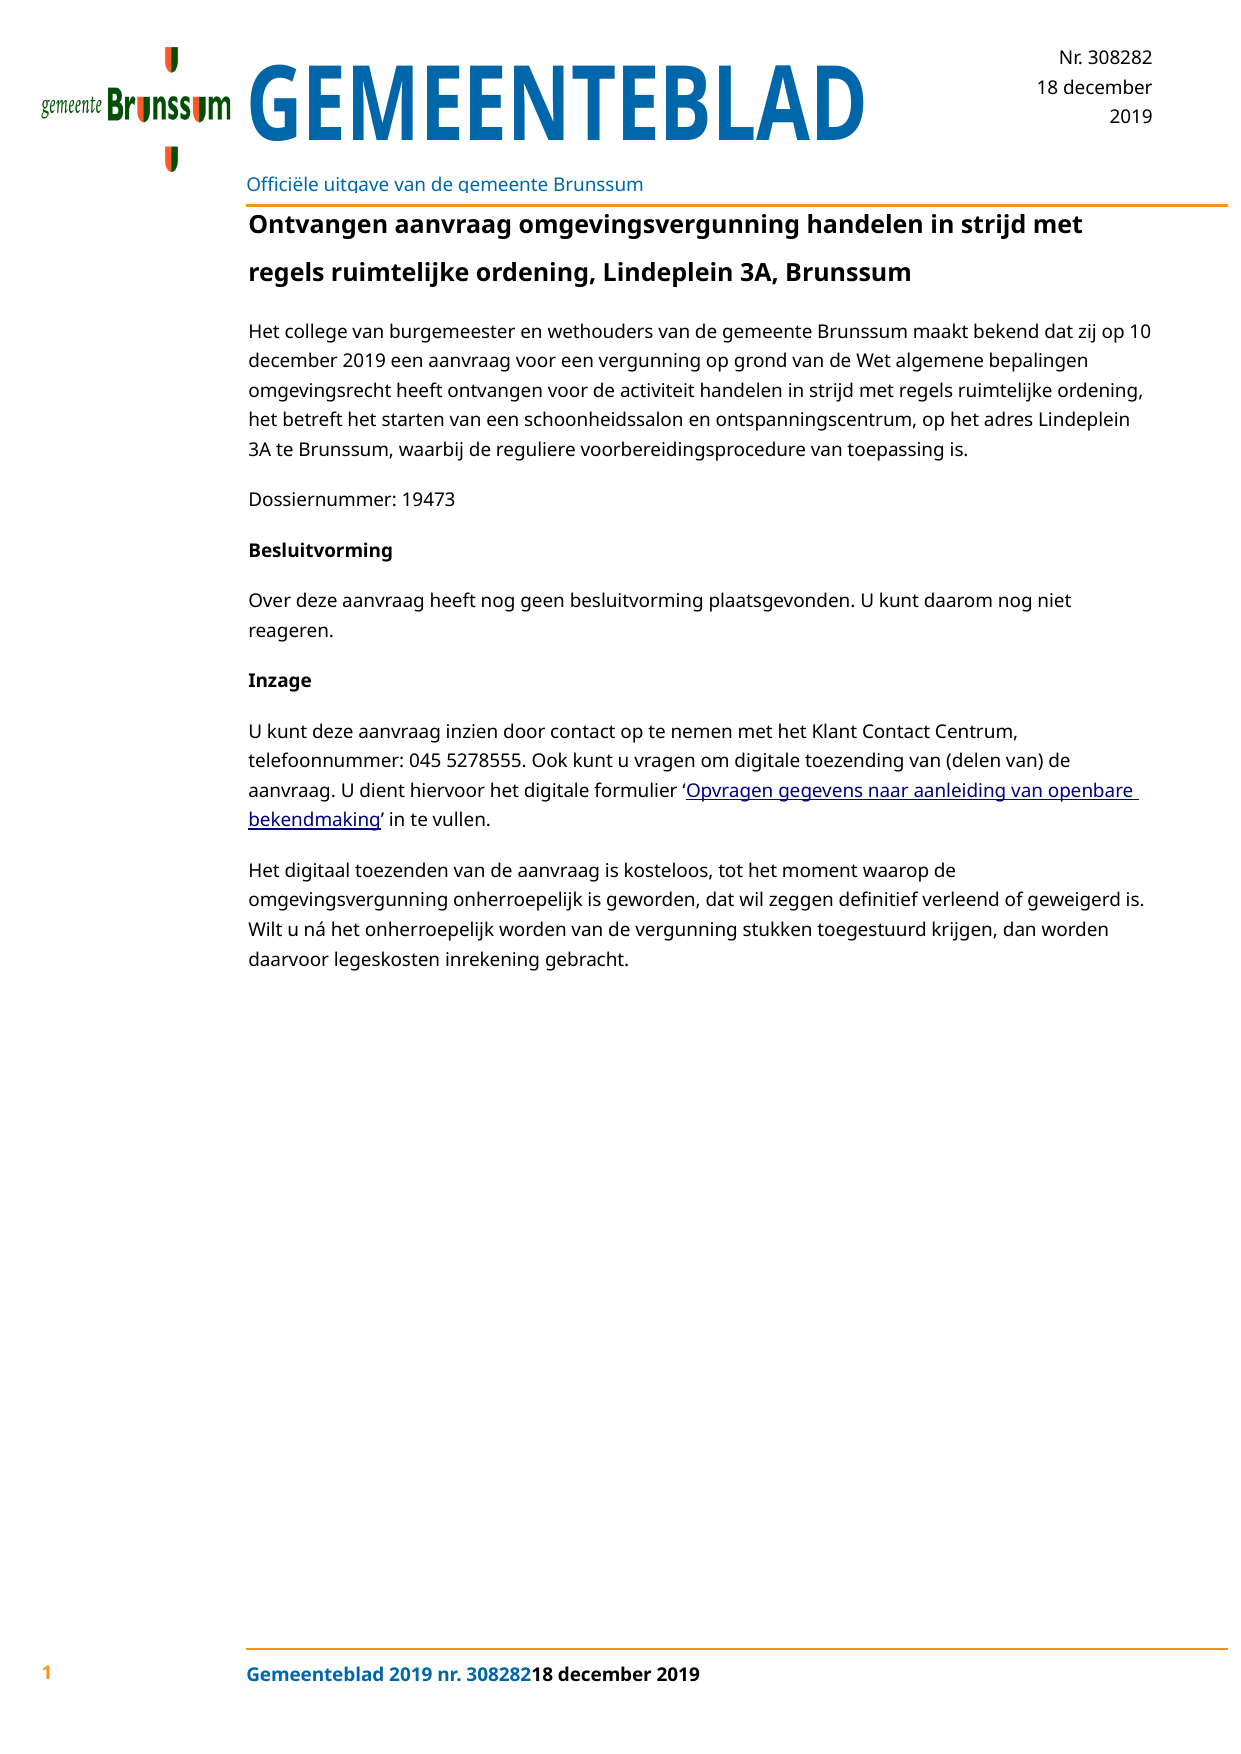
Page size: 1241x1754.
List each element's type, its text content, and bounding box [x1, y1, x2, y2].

text U kunt deze aanvraag inzien door contact op te nemen met het Klant Contact Centrum, telefoonnummer: 045 5278555. Ook kunt u vragen om digitale toezending van (delen van) de aanvraag. U dient hiervoor het digitale formulier ‘Opvragen gegevens naar aanleiding van openbare bekendmaking’ in te vullen. [248, 718, 1152, 832]
text Het college van burgemeester en wethouders van de gemeente Brunssum maakt bekend dat zij op 10 december 2019 een aanvraag voor een vergunning op grond van de Wet algemene bepalingen omgevingsrecht heeft ontvangen voor de activiteit handelen in strijd met regels ruimtelijke ordening, het betreft het starten van een schoonheidssalon en ontspanningscentrum, op het adres Lindeplein 3A te Brunssum, waarbij de reguliere voorbereidingsprocedure van toepassing is. [248, 318, 1152, 462]
text Inzage [248, 667, 1152, 693]
text Ontvangen aanvraag omgevingsvergunning handelen in strijd met regels ruimtelijke ordening, Lindeplein 3A, Brunssum [248, 207, 1152, 288]
text Besluitvorming [248, 537, 1152, 563]
text Dossiernummer: 19473 [248, 487, 1152, 512]
picture [41, 47, 231, 172]
text Het digitaal toezenden van de aanvraag is kosteloos, tot het moment waarop de omgevingsvergunning onherroepelijk is geworden, dat wil zeggen definitief verleend of geweigerd is. Wilt u ná het onherroepelijk worden van de vergunning stukken toegestuurd krijgen, dan worden daarvoor legeskosten inrekening gebracht. [248, 857, 1152, 972]
text Over deze aanvraag heeft nog geen besluitvorming plaatsgevonden. U kunt daarom nog niet reageren. [248, 587, 1152, 643]
